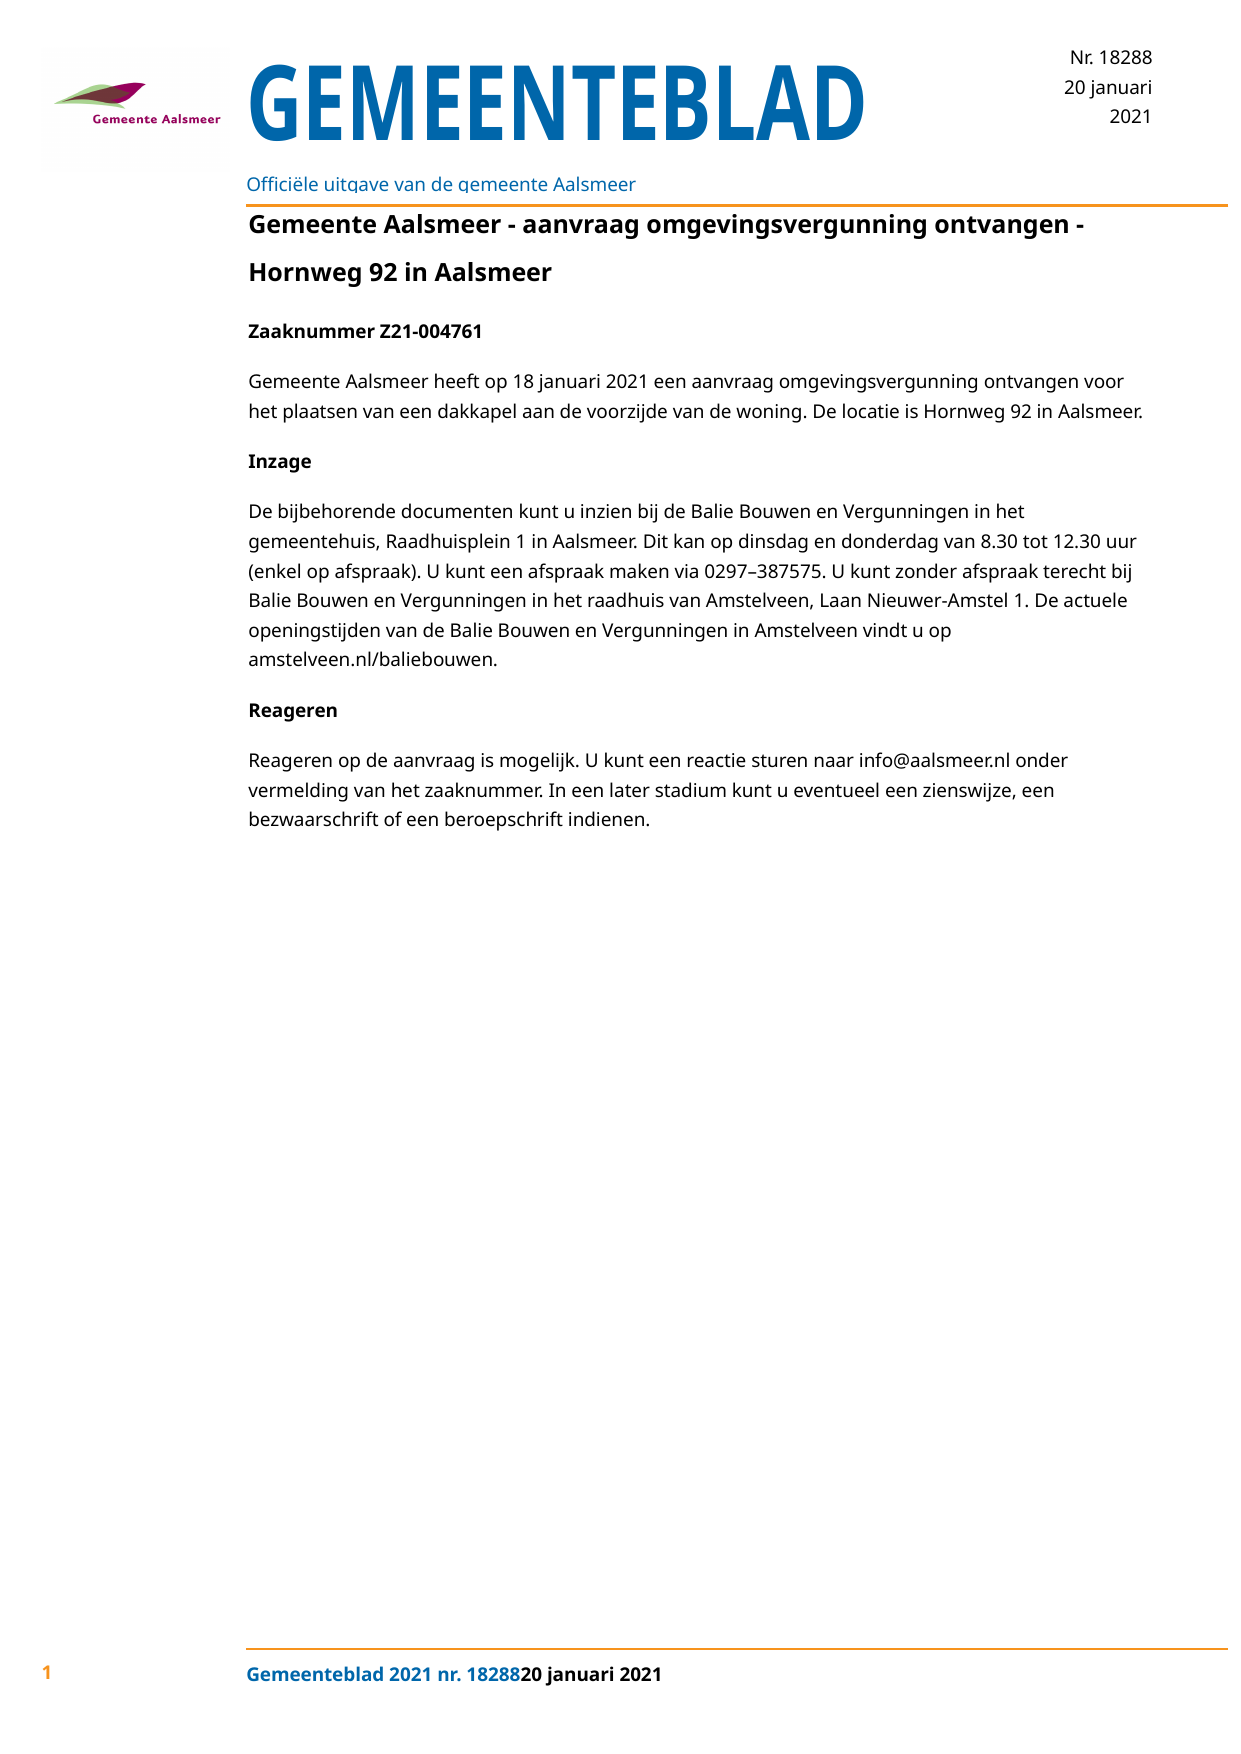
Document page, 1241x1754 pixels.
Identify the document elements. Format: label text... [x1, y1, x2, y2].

text Gemeente Aalsmeer - aanvraag omgevingsvergunning ontvangen - Hornweg 92 in Aalsmeer [248, 207, 1152, 288]
text De bijbehorende documenten kunt u inzien bij de Balie Bouwen en Vergunningen in het gemeentehuis, Raadhuisplein 1 in Aalsmeer. Dit kan op dinsdag en donderdag van 8.30 tot 12.30 uur (enkel op afspraak). U kunt een afspraak maken via 0297–387575. U kunt zonder afspraak terecht bij Balie Bouwen en Vergunningen in het raadhuis van Amstelveen, Laan Nieuwer-Amstel 1. De actuele openingstijden van de Balie Bouwen en Vergunningen in Amstelveen vindt u op amstelveen.nl/baliebouwen. [248, 499, 1152, 672]
text Zaaknummer Z21-004761 [248, 318, 1152, 344]
text Gemeente Aalsmeer heeft op 18 januari 2021 een aanvraag omgevingsvergunning ontvangen voor het plaatsen van een dakkapel aan de voorzijde van de woning. De locatie is Hornweg 92 in Aalsmeer. [248, 368, 1152, 424]
picture [41, 47, 231, 172]
text Inzage [248, 448, 1152, 474]
text Reageren [248, 697, 1152, 723]
text Reageren op de aanvraag is mogelijk. U kunt een reactie sturen naar info@aalsmeer.nl onder vermelding van het zaaknummer. In een later stadium kunt u eventueel een zienswijze, een bezwaarschrift of een beroepschrift indienen. [248, 747, 1152, 832]
